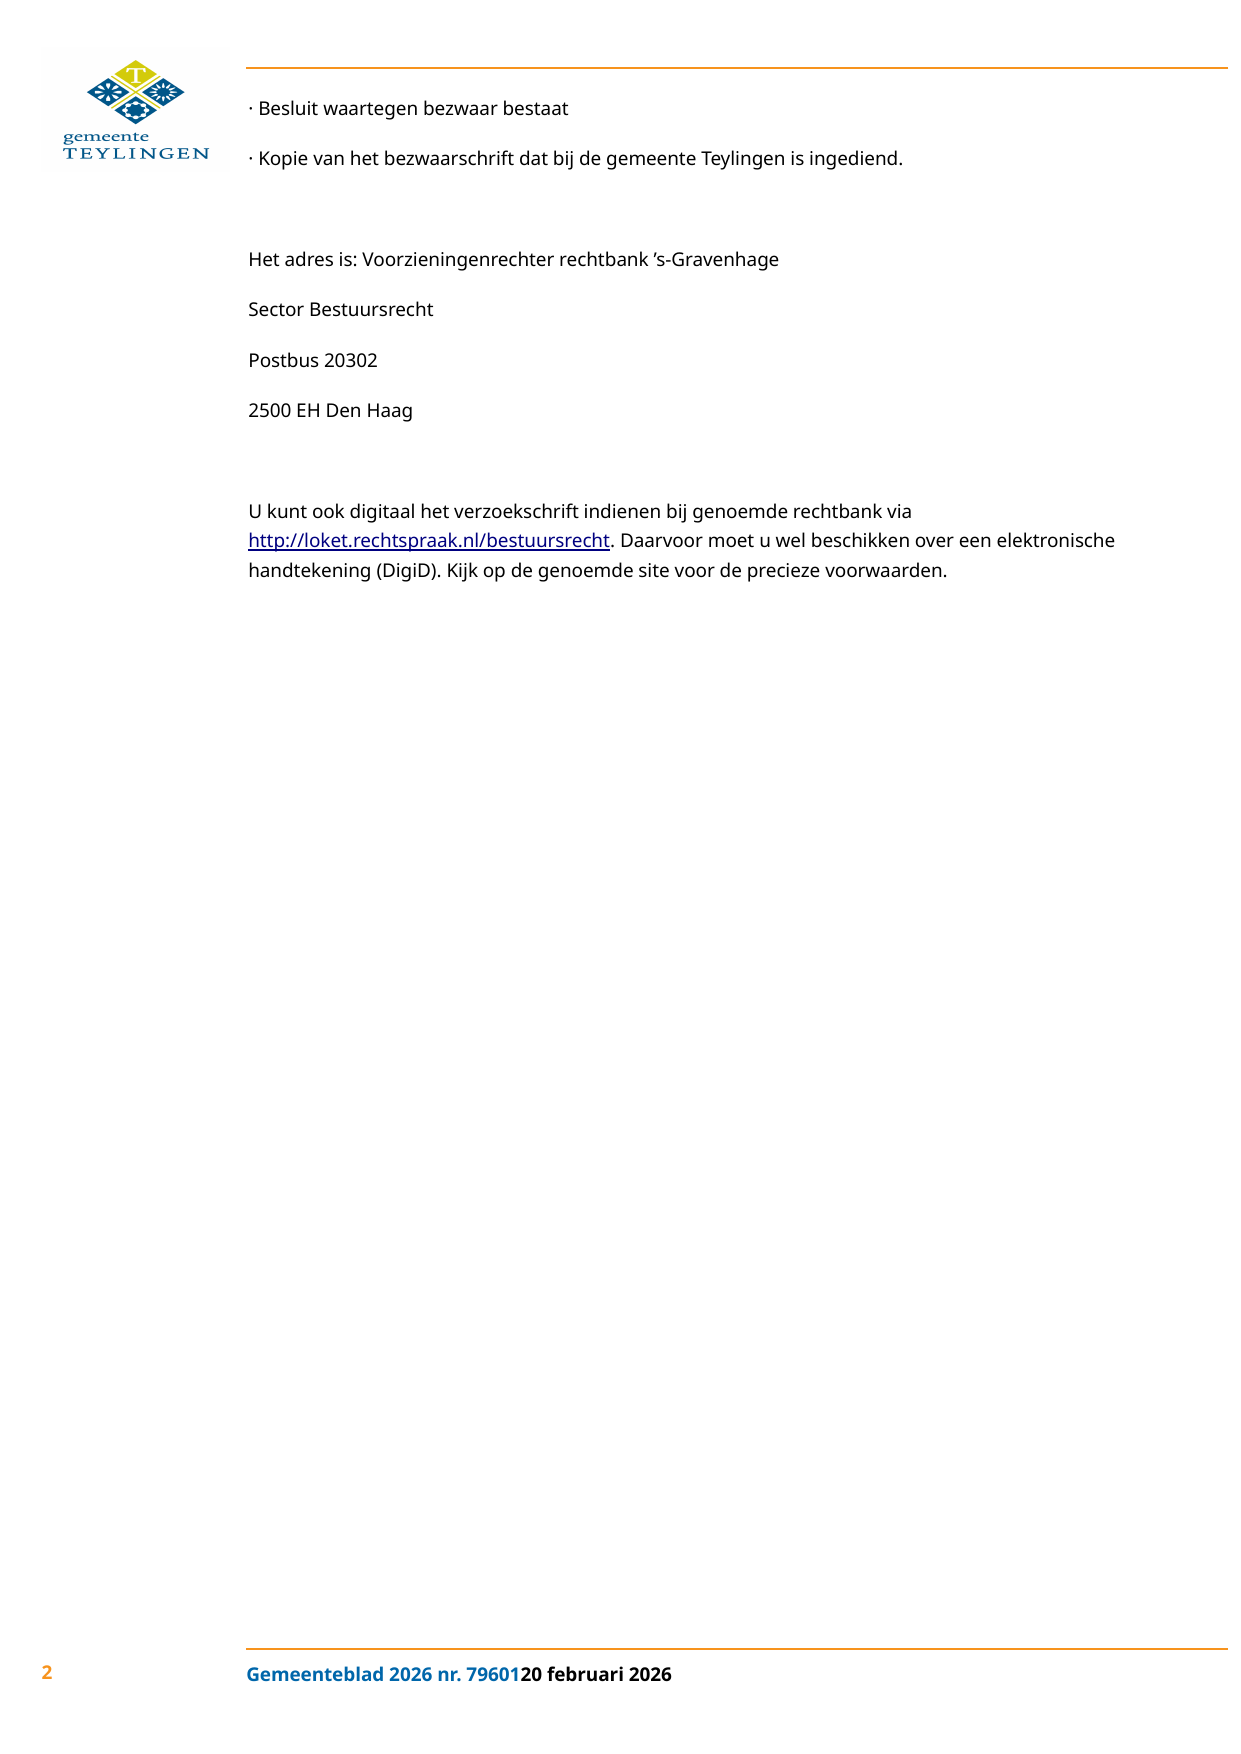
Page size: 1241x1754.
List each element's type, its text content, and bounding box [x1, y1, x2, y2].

picture [41, 47, 231, 172]
text · Besluit waartegen bezwaar bestaat [248, 95, 1152, 121]
text U kunt ook digitaal het verzoekschrift indienen bij genoemde rechtbank via http://loket.rechtspraak.nl/bestuursrecht. Daarvoor moet u wel beschikken over een elektronische handtekening (DigiD). Kijk op de genoemde site voor de precieze voorwaarden. [248, 498, 1152, 583]
text Sector Bestuursrecht [248, 296, 1152, 322]
text · Kopie van het bezwaarschrift dat bij de gemeente Teylingen is ingediend. [248, 145, 1152, 171]
text 2500 EH Den Haag [248, 397, 1152, 423]
text Het adres is: Voorzieningenrechter rechtbank ’s-Gravenhage [248, 246, 1152, 272]
text Postbus 20302 [248, 347, 1152, 373]
